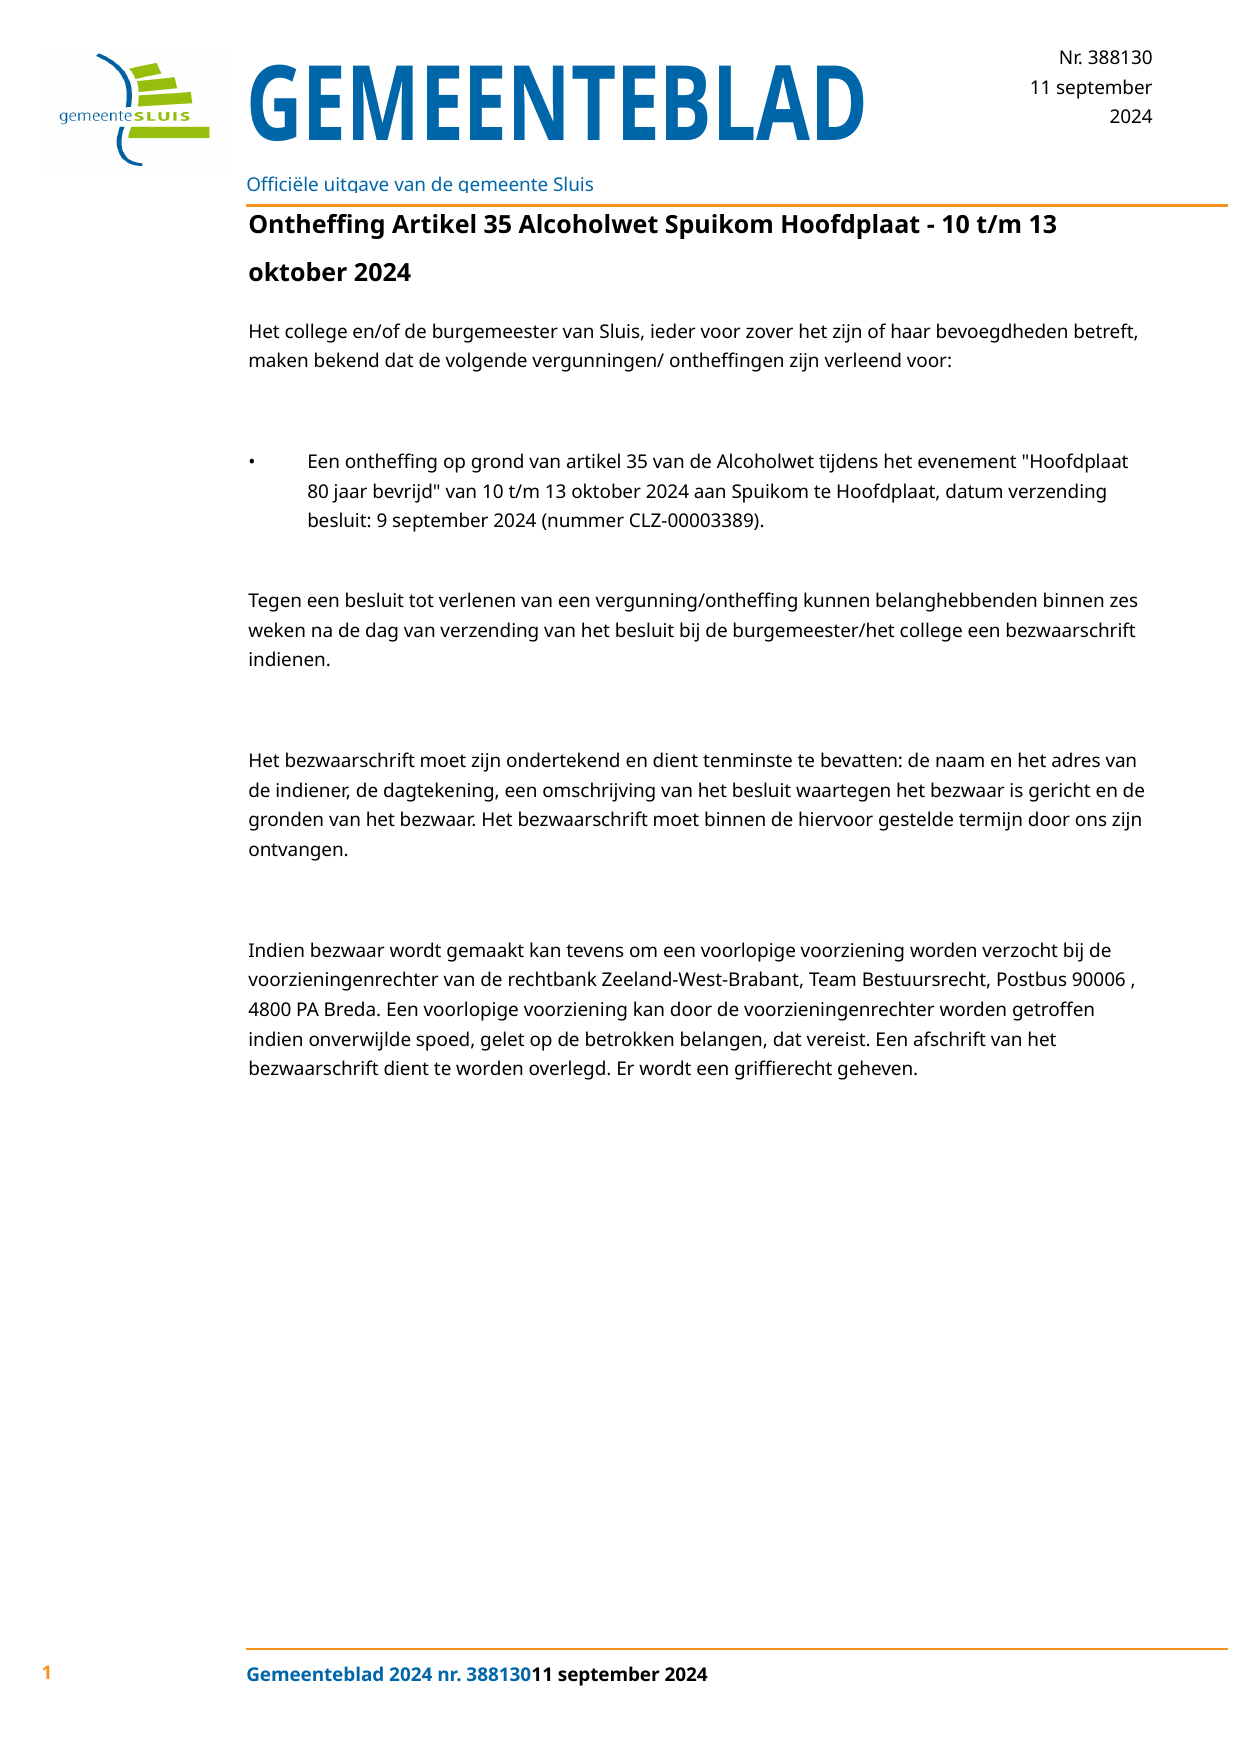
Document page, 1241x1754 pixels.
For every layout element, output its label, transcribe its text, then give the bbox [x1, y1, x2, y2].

picture [41, 47, 231, 172]
text Indien bezwaar wordt gemaakt kan tevens om een voorlopige voorziening worden verzocht bij de voorzieningenrechter van de rechtbank Zeeland-West-Brabant, Team Bestuursrecht, Postbus 90006 , 4800 PA Breda. Een voorlopige voorziening kan door de voorzieningenrechter worden getroffen indien onverwijlde spoed, gelet op de betrokken belangen, dat vereist. Een afschrift van het bezwaarschrift dient te worden overlegd. Er wordt een griffierecht geheven. [248, 937, 1152, 1081]
text Ontheffing Artikel 35 Alcoholwet Spuikom Hoofdplaat - 10 t/m 13 oktober 2024 [248, 207, 1152, 288]
list Een ontheffing op grond van artikel 35 van de Alcoholwet tijdens het evenement "Hoofdplaat 80 jaar bevrijd" van 10 t/m 13 oktober 2024 aan Spuikom te Hoofdplaat, datum verzending besluit: 9 september 2024 (nummer CLZ-00003389). [248, 448, 1152, 533]
text Tegen een besluit tot verlenen van een vergunning/ontheffing kunnen belanghebbenden binnen zes weken na de dag van verzending van het besluit bij de burgemeester/het college een bezwaarschrift indienen. [248, 587, 1152, 672]
text Het bezwaarschrift moet zijn ondertekend en dient tenminste te bevatten: de naam en het adres van de indiener, de dagtekening, een omschrijving van het besluit waartegen het bezwaar is gericht en de gronden van het bezwaar. Het bezwaarschrift moet binnen de hiervoor gestelde termijn door ons zijn ontvangen. [248, 747, 1152, 862]
text Het college en/of de burgemeester van Sluis, ieder voor zover het zijn of haar bevoegdheden betreft, maken bekend dat de volgende vergunningen/ ontheffingen zijn verleend voor: [248, 318, 1152, 373]
